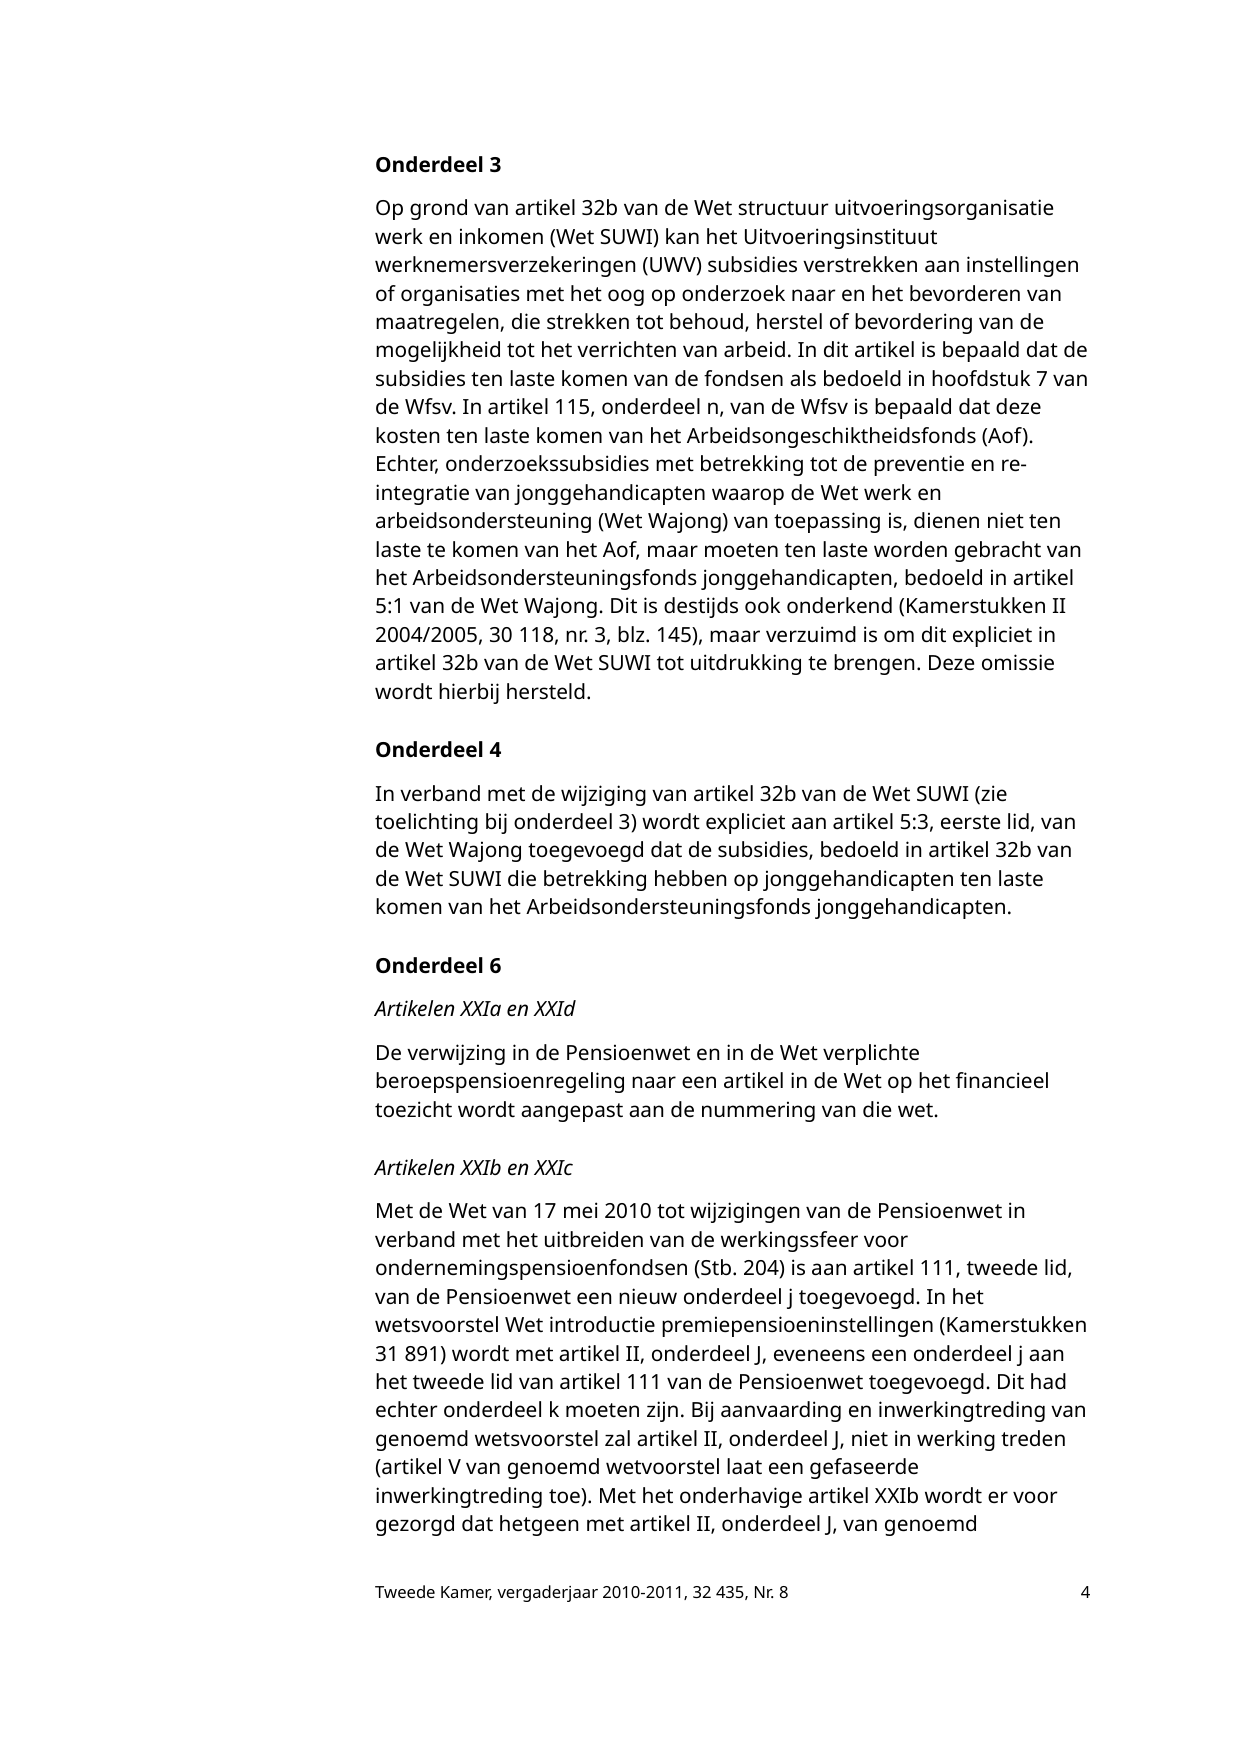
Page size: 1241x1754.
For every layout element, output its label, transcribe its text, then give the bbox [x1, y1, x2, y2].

text In verband met de wijziging van artikel 32b van de Wet SUWI (zie toelichting bij onderdeel 3) wordt expliciet aan artikel 5:3, eerste lid, van de Wet Wajong toegevoegd dat de subsidies, bedoeld in artikel 32b van de Wet SUWI die betrekking hebben op jonggehandicapten ten laste komen van het Arbeidsondersteuningsfonds jonggehandicapten. [375, 779, 1090, 921]
text Onderdeel 4 [375, 735, 1090, 764]
text Met de Wet van 17 mei 2010 tot wijzigingen van de Pensioenwet in verband met het uitbreiden van de werkingssfeer voor ondernemingspensioenfondsen (Stb. 204) is aan artikel 111, tweede lid, van de Pensioenwet een nieuw onderdeel j toegevoegd. In het wetsvoorstel Wet introductie premiepensioeninstellingen (Kamerstukken 31 891) wordt met artikel II, onderdeel J, eveneens een onderdeel j aan het tweede lid van artikel 111 van de Pensioenwet toegevoegd. Dit had echter onderdeel k moeten zijn. Bij aanvaarding en inwerkingtreding van genoemd wetsvoorstel zal artikel II, onderdeel J, niet in werking treden (artikel V van genoemd wetvoorstel laat een gefaseerde inwerkingtreding toe). Met het onderhavige artikel XXIb wordt er voor gezorgd dat hetgeen met artikel II, onderdeel J, van genoemd [375, 1197, 1090, 1538]
text De verwijzing in de Pensioenwet en in de Wet verplichte beroepspensioenregeling naar een artikel in de Wet op het financieel toezicht wordt aangepast aan de nummering van die wet. [375, 1038, 1090, 1123]
text Artikelen XXIb en XXIc [375, 1153, 1090, 1182]
text Op grond van artikel 32b van de Wet structuur uitvoeringsorganisatie werk en inkomen (Wet SUWI) kan het Uitvoeringsinstituut werknemersverzekeringen (UWV) subsidies verstrekken aan instellingen of organisaties met het oog op onderzoek naar en het bevorderen van maatregelen, die strekken tot behoud, herstel of bevordering van de mogelijkheid tot het verrichten van arbeid. In dit artikel is bepaald dat de subsidies ten laste komen van de fondsen als bedoeld in hoofdstuk 7 van de Wfsv. In artikel 115, onderdeel n, van de Wfsv is bepaald dat deze kosten ten laste komen van het Arbeidsongeschiktheidsfonds (Aof). Echter, onderzoekssubsidies met betrekking tot de preventie en re-integratie van jonggehandicapten waarop de Wet werk en arbeidsondersteuning (Wet Wajong) van toepassing is, dienen niet ten laste te komen van het Aof, maar moeten ten laste worden gebracht van het Arbeidsondersteuningsfonds jonggehandicapten, bedoeld in artikel 5:1 van de Wet Wajong. Dit is destijds ook onderkend (Kamerstukken II 2004/2005, 30 118, nr. 3, blz. 145), maar verzuimd is om dit expliciet in artikel 32b van de Wet SUWI tot uitdrukking te brengen. Deze omissie wordt hierbij hersteld. [375, 193, 1090, 705]
text Onderdeel 6 [375, 951, 1090, 979]
text Artikelen XXIa en XXId [375, 994, 1090, 1023]
text Onderdeel 3 [375, 150, 1090, 178]
